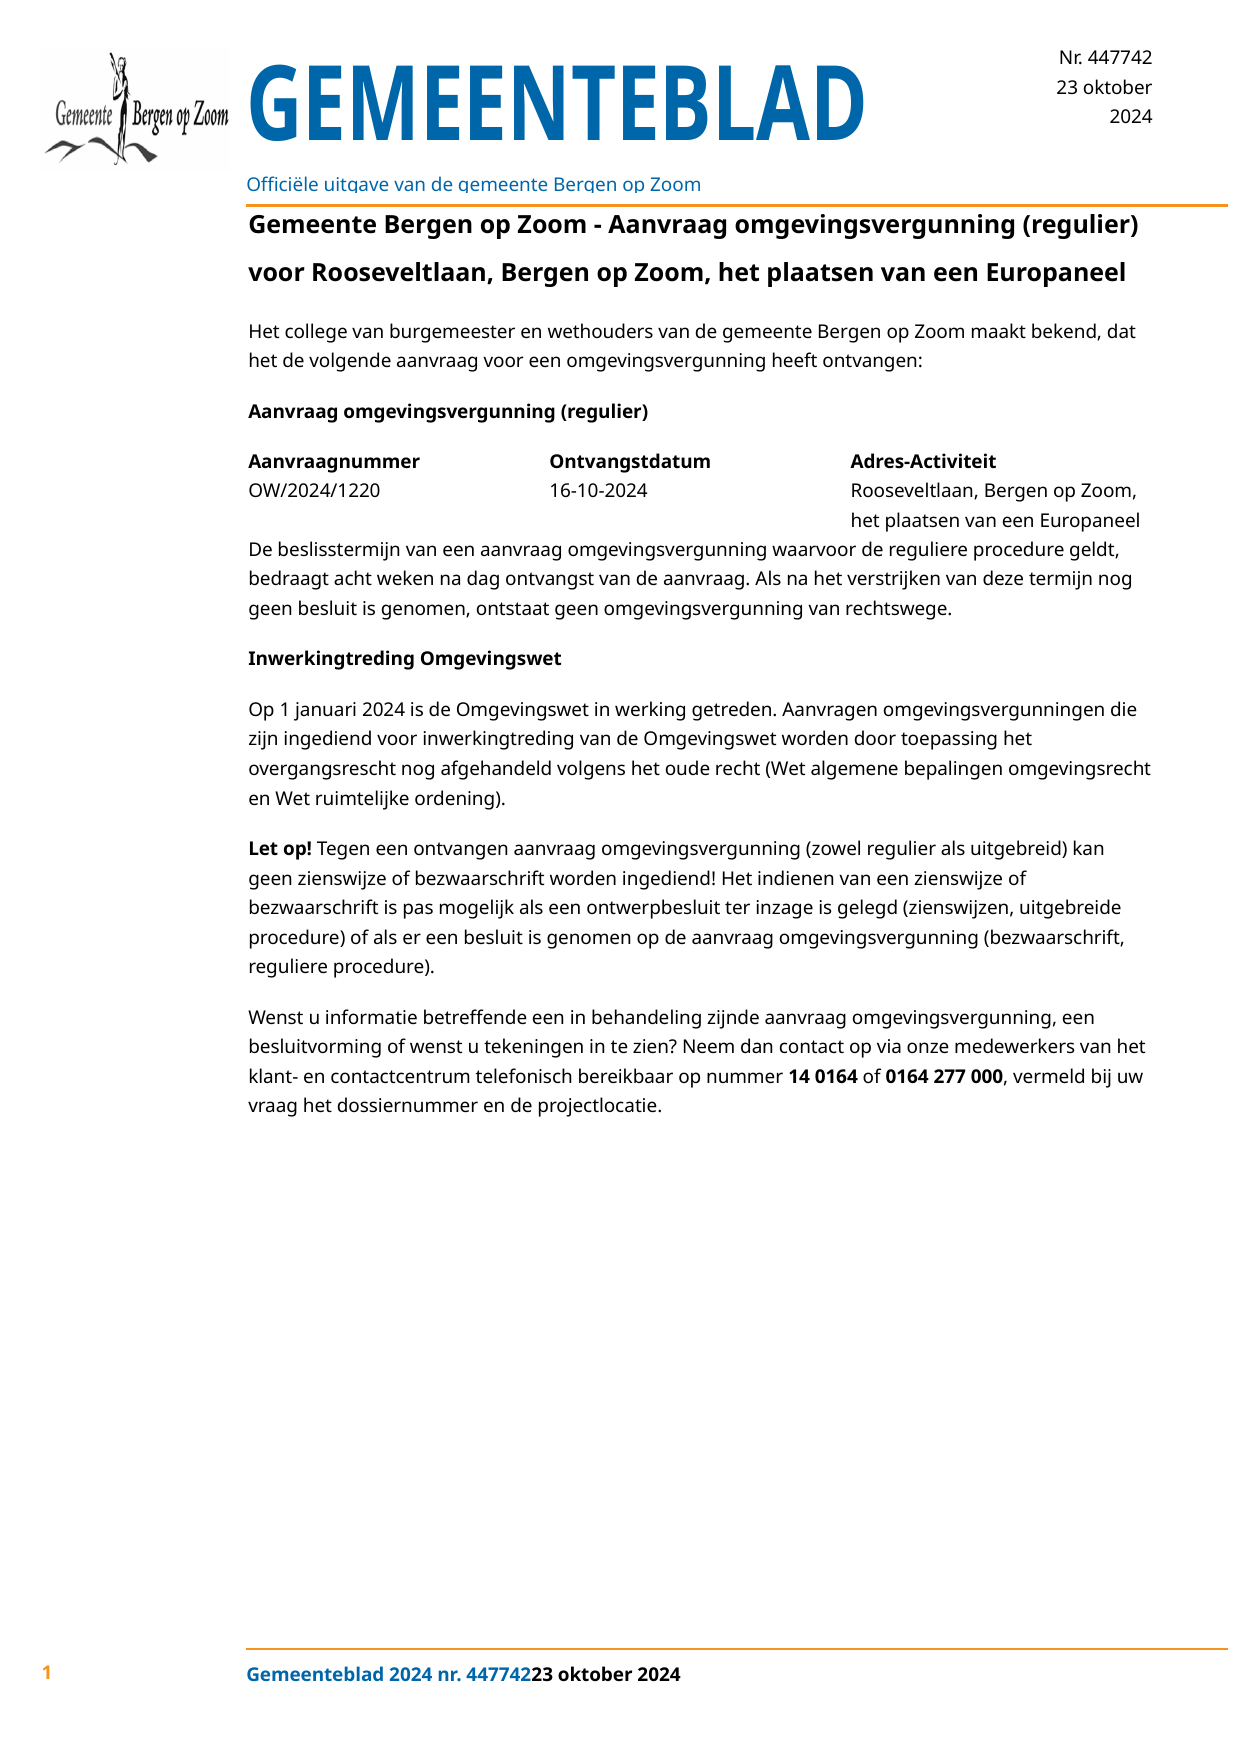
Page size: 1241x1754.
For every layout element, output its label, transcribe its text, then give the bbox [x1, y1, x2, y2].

table_header Ontvangstdatum [549, 449, 850, 474]
table_header 16-10-2024 [549, 478, 850, 533]
text Wenst u informatie betreffende een in behandeling zijnde aanvraag omgevingsvergunning, een besluitvorming of wenst u tekeningen in te zien? Neem dan contact op via onze medewerkers van het klant- en contactcentrum telefonisch bereikbaar op nummer 14 0164 of 0164 277 000, vermeld bij uw vraag het dossiernummer en de projectlocatie. [248, 1004, 1152, 1118]
table_header Aanvraagnummer [248, 449, 549, 474]
text De beslisstermijn van een aanvraag omgevingsvergunning waarvoor de reguliere procedure geldt, bedraagt acht weken na dag ontvangst van de aanvraag. Als na het verstrijken van deze termijn nog geen besluit is genomen, ontstaat geen omgevingsvergunning van rechtswege. [248, 536, 1152, 621]
table_header Rooseveltlaan, Bergen op Zoom, het plaatsen van een Europaneel [850, 478, 1152, 533]
text Let op! Tegen een ontvangen aanvraag omgevingsvergunning (zowel regulier als uitgebreid) kan geen zienswijze of bezwaarschrift worden ingediend! Het indienen van een zienswijze of bezwaarschrift is pas mogelijk als een ontwerpbesluit ter inzage is gelegd (zienswijzen, uitgebreide procedure) of als er een besluit is genomen op de aanvraag omgevingsvergunning (bezwaarschrift, reguliere procedure). [248, 835, 1152, 979]
text Inwerkingtreding Omgevingswet [248, 646, 1152, 671]
table_header OW/2024/1220 [248, 478, 549, 533]
text Op 1 januari 2024 is de Omgevingswet in werking getreden. Aanvragen omgevingsvergunningen die zijn ingediend voor inwerkingtreding van de Omgevingswet worden door toepassing het overgangsrescht nog afgehandeld volgens het oude recht (Wet algemene bepalingen omgevingsrecht en Wet ruimtelijke ordening). [248, 696, 1152, 811]
picture [41, 47, 231, 172]
text Het college van burgemeester en wethouders van de gemeente Bergen op Zoom maakt bekend, dat het de volgende aanvraag voor een omgevingsvergunning heeft ontvangen: [248, 318, 1152, 373]
text Aanvraag omgevingsvergunning (regulier) [248, 398, 1152, 424]
text Gemeente Bergen op Zoom - Aanvraag omgevingsvergunning (regulier) voor Rooseveltlaan, Bergen op Zoom, het plaatsen van een Europaneel [248, 207, 1152, 288]
table_header Adres-Activiteit [850, 449, 1152, 474]
